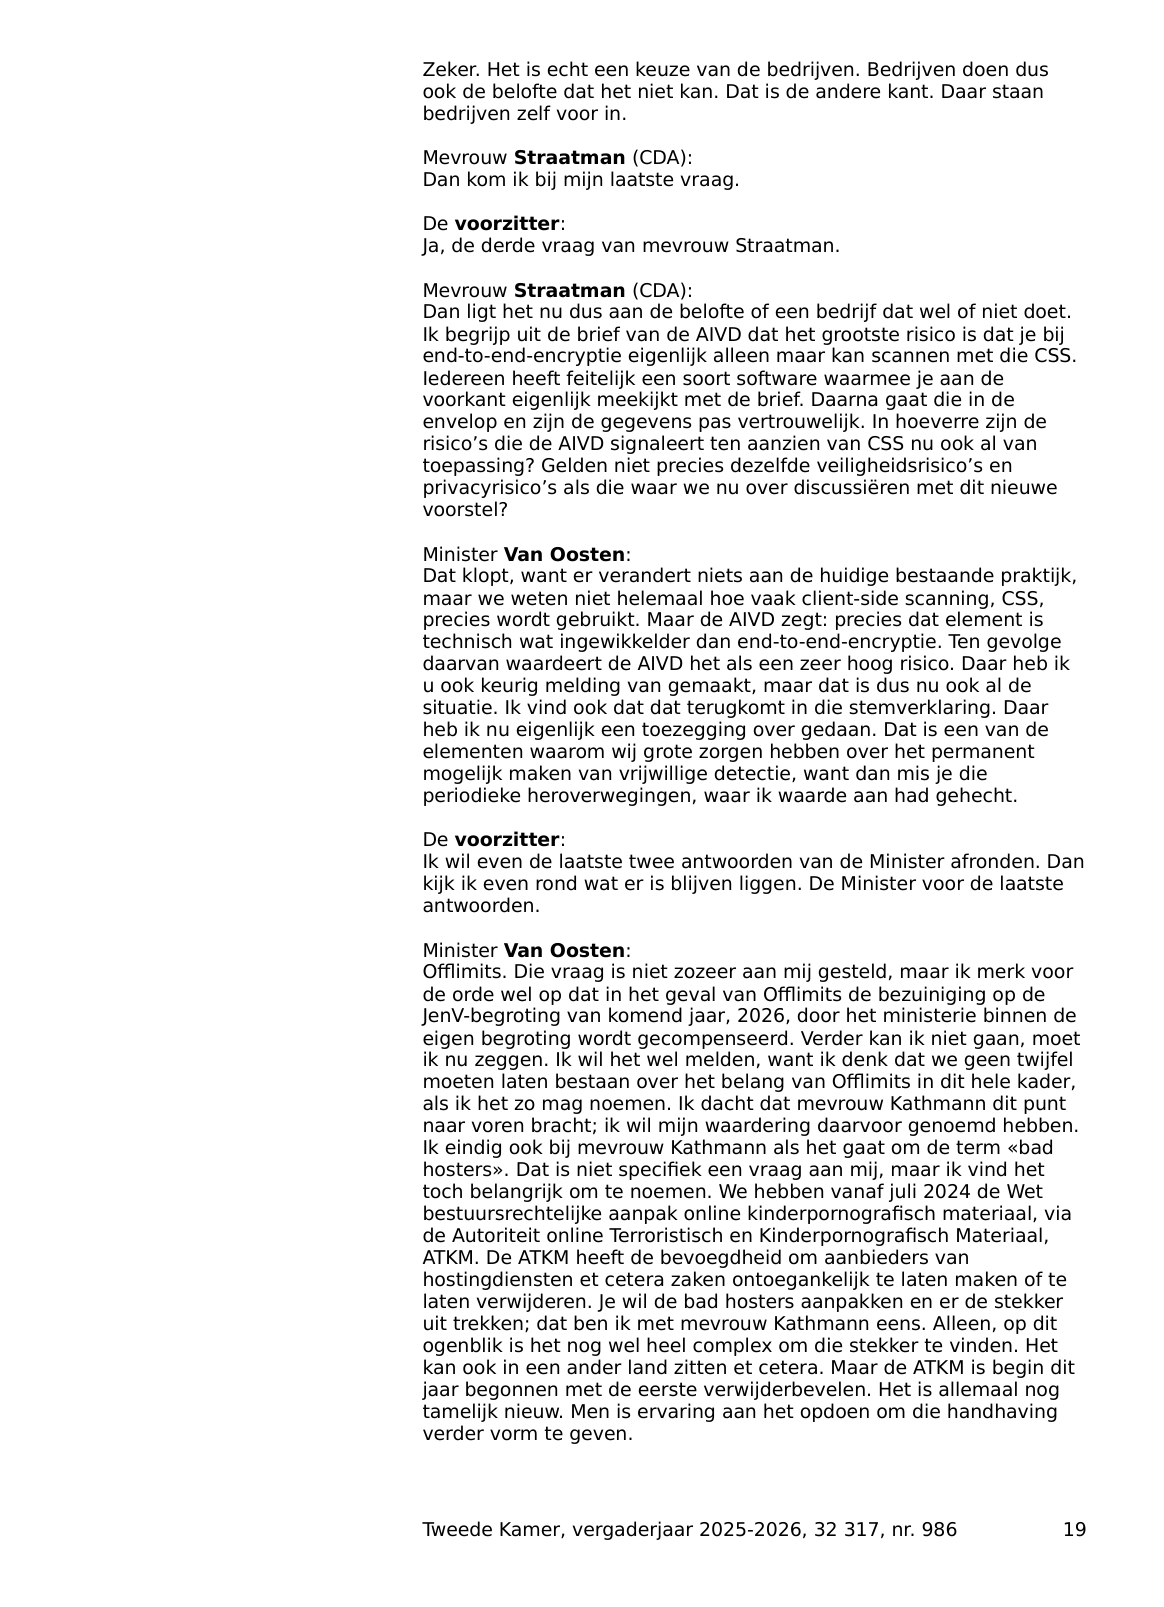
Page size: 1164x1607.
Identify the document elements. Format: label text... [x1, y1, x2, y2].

text Dat klopt, want er verandert niets aan de huidige bestaande praktijk, maar we weten niet helemaal hoe vaak client-side scanning, CSS, precies wordt gebruikt. Maar de AIVD zegt: precies dat element is technisch wat ingewikkelder dan end-to-end-encryptie. Ten gevolge daarvan waardeert de AIVD het als een zeer hoog risico. Daar heb ik u ook keurig melding van gemaakt, maar dat is dus nu ook al de situatie. Ik vind ook dat dat terugkomt in die stemverklaring. Daar heb ik nu eigenlijk een toezegging over gedaan. Dat is een van de elementen waarom wij grote zorgen hebben over het permanent mogelijk maken van vrijwillige detectie, want dan mis je die periodieke heroverwegingen, waar ik waarde aan had gehecht. [422, 565, 1087, 807]
text Zeker. Het is echt een keuze van de bedrijven. Bedrijven doen dus ook de belofte dat het niet kan. Dat is de andere kant. Daar staan bedrijven zelf voor in. [422, 59, 1087, 125]
text De voorzitter: [422, 213, 1087, 235]
text Minister Van Oosten: [422, 543, 1087, 565]
text Ik eindig ook bij mevrouw Kathmann als het gaat om de term «bad hosters». Dat is niet specifiek een vraag aan mij, maar ik vind het toch belangrijk om te noemen. We hebben vanaf juli 2024 de Wet bestuursrechtelijke aanpak online kinderpornografisch materiaal, via de Autoriteit online Terroristisch en Kinderpornografisch Materiaal, ATKM. De ATKM heeft de bevoegdheid om aanbieders van hostingdiensten et cetera zaken ontoegankelijk te laten maken of te laten verwijderen. Je wil de bad hosters aanpakken en er de stekker uit trekken; dat ben ik met mevrouw Kathmann eens. Alleen, op dit ogenblik is het nog wel heel complex om die stekker te vinden. Het kan ook in een ander land zitten et cetera. Maar de ATKM is begin dit jaar begonnen met de eerste verwijderbevelen. Het is allemaal nog tamelijk nieuw. Men is ervaring aan het opdoen om die handhaving verder vorm te geven. [422, 1137, 1087, 1445]
text Offlimits. Die vraag is niet zozeer aan mij gesteld, maar ik merk voor de orde wel op dat in het geval van Offlimits de bezuiniging op de JenV-begroting van komend jaar, 2026, door het ministerie binnen de eigen begroting wordt gecompenseerd. Verder kan ik niet gaan, moet ik nu zeggen. Ik wil het wel melden, want ik denk dat we geen twijfel moeten laten bestaan over het belang van Offlimits in dit hele kader, als ik het zo mag noemen. Ik dacht dat mevrouw Kathmann dit punt naar voren bracht; ik wil mijn waardering daarvoor genoemd hebben. [422, 961, 1087, 1137]
text Dan ligt het nu dus aan de belofte of een bedrijf dat wel of niet doet. Ik begrijp uit de brief van de AIVD dat het grootste risico is dat je bij end-to-end-encryptie eigenlijk alleen maar kan scannen met die CSS. Iedereen heeft feitelijk een soort software waarmee je aan de voorkant eigenlijk meekijkt met de brief. Daarna gaat die in de envelop en zijn de gegevens pas vertrouwelijk. In hoeverre zijn de risico’s die de AIVD signaleert ten aanzien van CSS nu ook al van toepassing? Gelden niet precies dezelfde veiligheidsrisico’s en privacyrisico’s als die waar we nu over discussiëren met dit nieuwe voorstel? [422, 301, 1087, 521]
text Dan kom ik bij mijn laatste vraag. [422, 169, 1087, 191]
text Mevrouw Straatman (CDA): [422, 147, 1087, 169]
text De voorzitter: [422, 829, 1087, 851]
text Minister Van Oosten: [422, 939, 1087, 961]
text Ik wil even de laatste twee antwoorden van de Minister afronden. Dan kijk ik even rond wat er is blijven liggen. De Minister voor de laatste antwoorden. [422, 851, 1087, 917]
text Mevrouw Straatman (CDA): [422, 279, 1087, 301]
text Ja, de derde vraag van mevrouw Straatman. [422, 235, 1087, 257]
